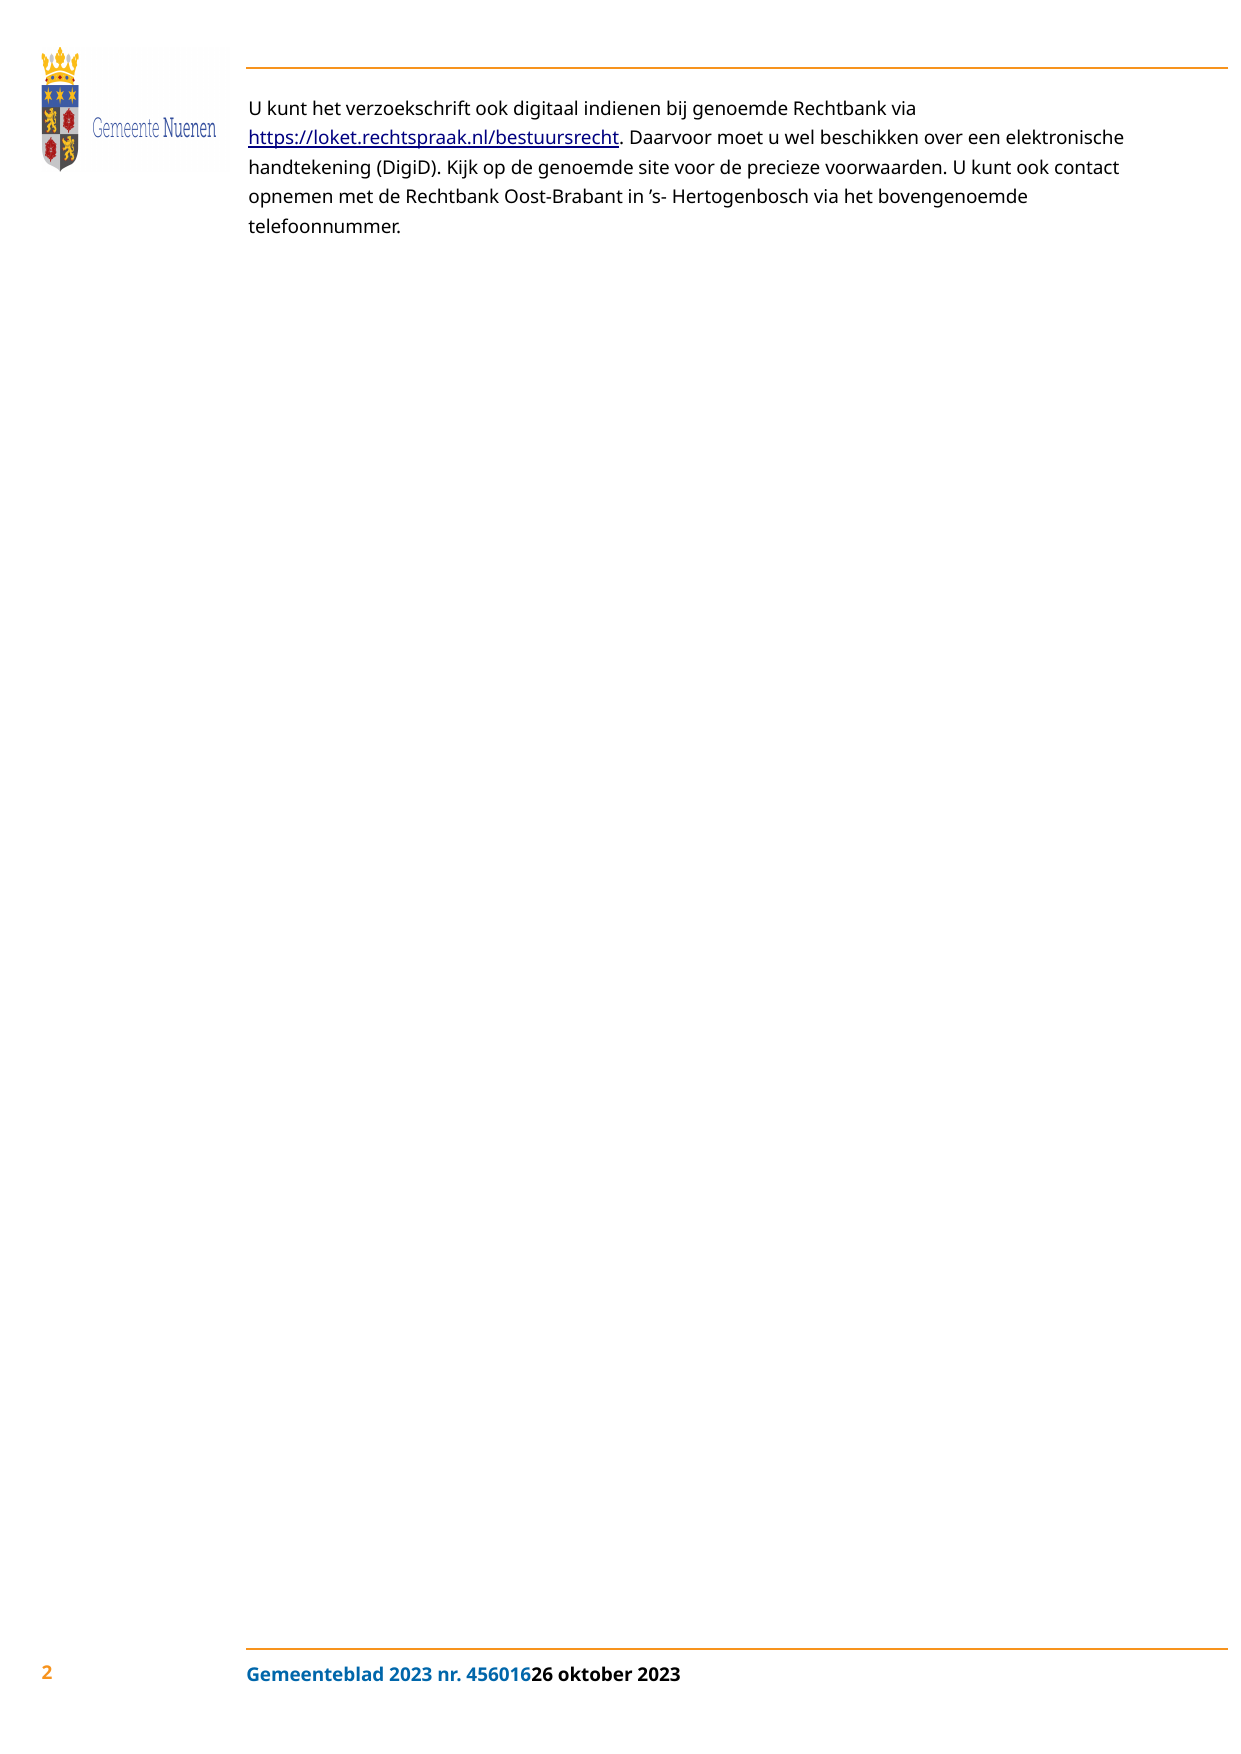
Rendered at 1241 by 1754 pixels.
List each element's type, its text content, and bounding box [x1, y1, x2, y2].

picture [41, 47, 231, 172]
text U kunt het verzoekschrift ook digitaal indienen bij genoemde Rechtbank via https://loket.rechtspraak.nl/bestuursrecht. Daarvoor moet u wel beschikken over een elektronische handtekening (DigiD). Kijk op de genoemde site voor de precieze voorwaarden. U kunt ook contact opnemen met de Rechtbank Oost-Brabant in ’s- Hertogenbosch via het bovengenoemde telefoonnummer. [248, 95, 1152, 239]
